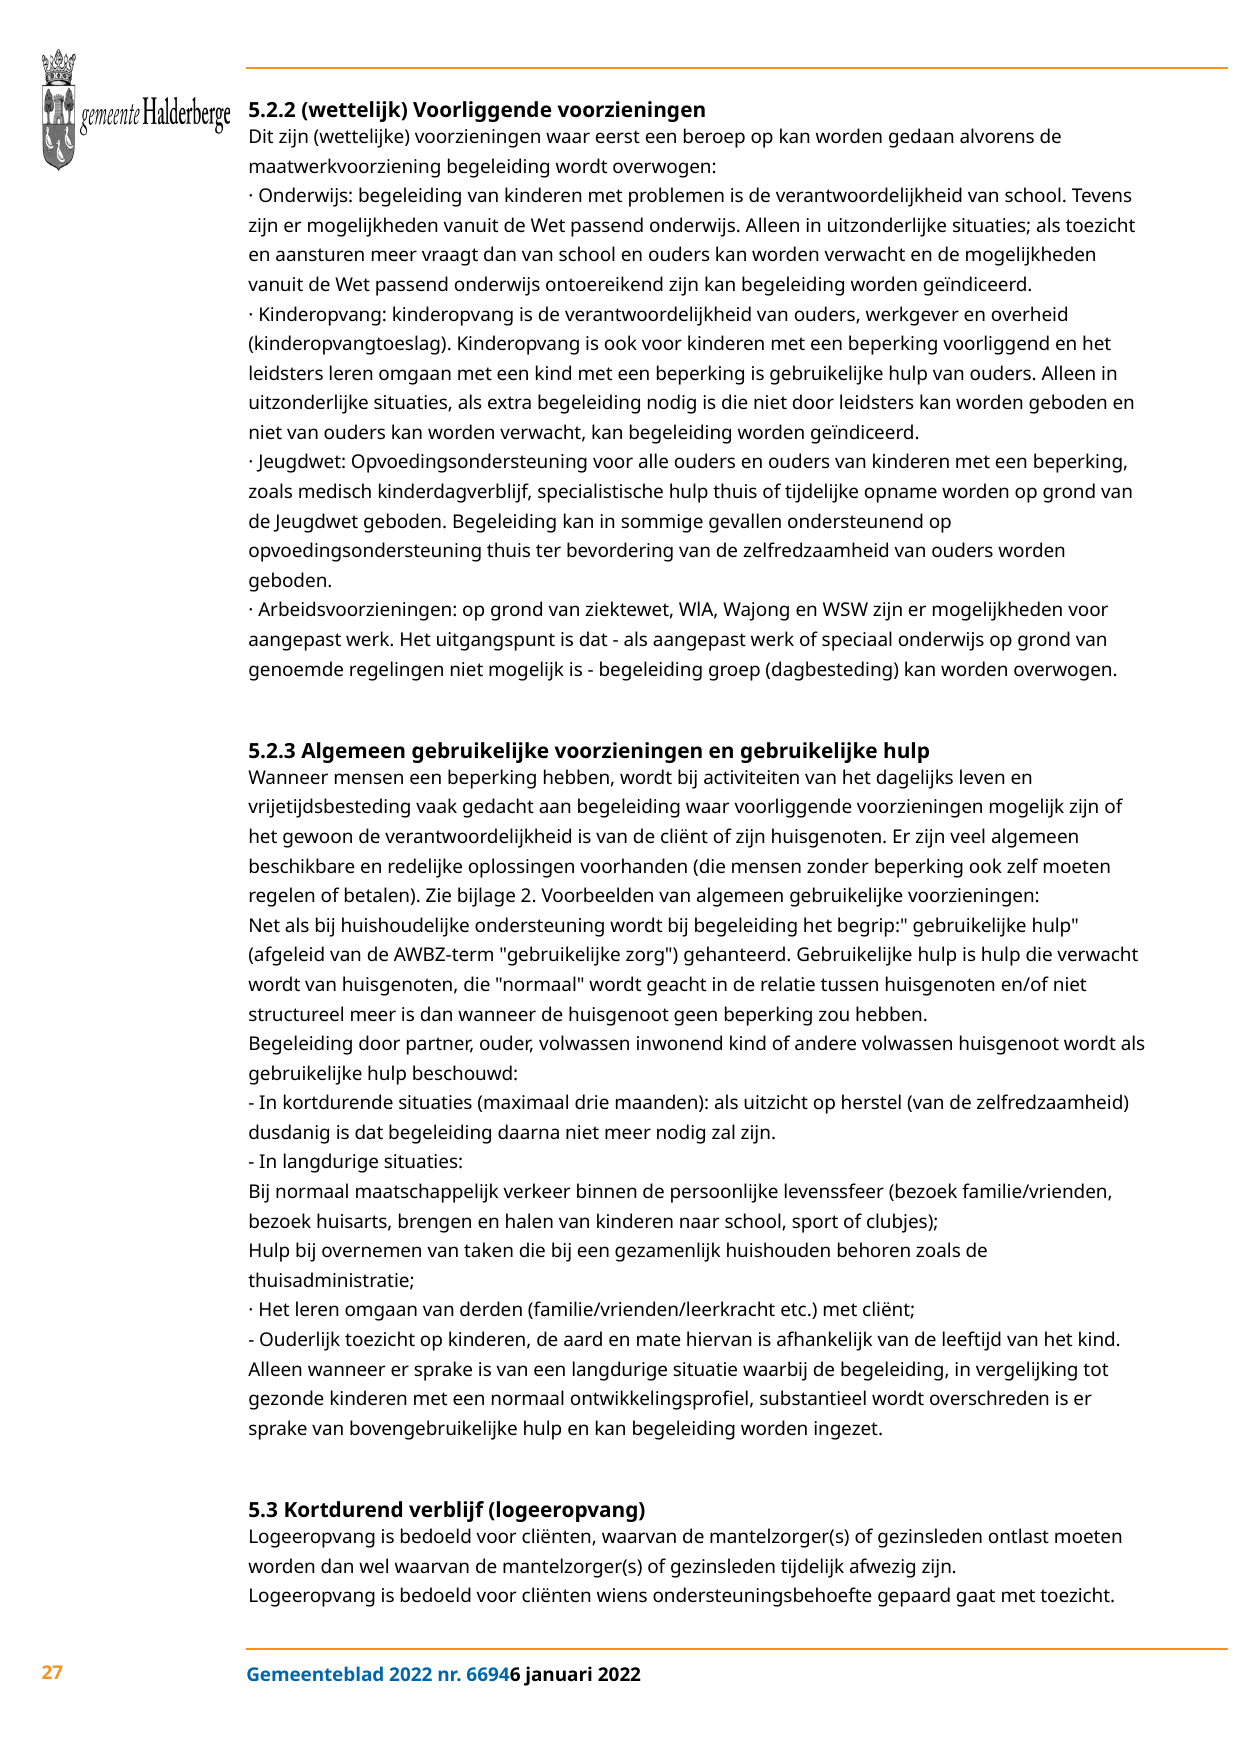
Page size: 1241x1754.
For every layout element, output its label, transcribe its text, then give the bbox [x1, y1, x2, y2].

text 5.2.2 (wettelijk) Voorliggende voorzieningen [248, 95, 1152, 123]
text Bij normaal maatschappelijk verkeer binnen de persoonlijke levenssfeer (bezoek familie/vrienden, bezoek huisarts, brengen en halen van kinderen naar school, sport of clubjes); [248, 1178, 1152, 1234]
text · Onderwijs: begeleiding van kinderen met problemen is de verantwoordelijkheid van school. Tevens zijn er mogelijkheden vanuit de Wet passend onderwijs. Alleen in uitzonderlijke situaties; als toezicht en aansturen meer vraagt dan van school en ouders kan worden verwacht en de mogelijkheden vanuit de Wet passend onderwijs ontoereikend zijn kan begeleiding worden geïndiceerd. [248, 182, 1152, 297]
text Logeeropvang is bedoeld voor cliënten, waarvan de mantelzorger(s) of gezinsleden ontlast moeten worden dan wel waarvan de mantelzorger(s) of gezinsleden tijdelijk afwezig zijn. [248, 1523, 1152, 1579]
text - Ouderlijk toezicht op kinderen, de aard en mate hiervan is afhankelijk van de leeftijd van het kind. Alleen wanneer er sprake is van een langdurige situatie waarbij de begeleiding, in vergelijking tot gezonde kinderen met een normaal ontwikkelingsprofiel, substantieel wordt overschreden is er sprake van bovengebruikelijke hulp en kan begeleiding worden ingezet. [248, 1326, 1152, 1441]
text Net als bij huishoudelijke ondersteuning wordt bij begeleiding het begrip:" gebruikelijke hulp" (afgeleid van de AWBZ-term "gebruikelijke zorg") gehanteerd. Gebruikelijke hulp is hulp die verwacht wordt van huisgenoten, die "normaal" wordt geacht in de relatie tussen huisgenoten en/of niet structureel meer is dan wanneer de huisgenoot geen beperking zou hebben. [248, 912, 1152, 1027]
text 5.2.3 Algemeen gebruikelijke voorzieningen en gebruikelijke hulp [248, 736, 1152, 764]
text maatwerkvoorziening begeleiding wordt overwogen: [248, 153, 1152, 178]
text · Arbeidsvoorzieningen: op grond van ziektewet, WlA, Wajong en WSW zijn er mogelijkheden voor aangepast werk. Het uitgangspunt is dat - als aangepast werk of speciaal onderwijs op grond van genoemde regelingen niet mogelijk is - begeleiding groep (dagbesteding) kan worden overwogen. [248, 597, 1152, 681]
text Logeeropvang is bedoeld voor cliënten wiens ondersteuningsbehoefte gepaard gaat met toezicht. [248, 1583, 1152, 1608]
text · Jeugdwet: Opvoedingsondersteuning voor alle ouders en ouders van kinderen met een beperking, zoals medisch kinderdagverblijf, specialistische hulp thuis of tijdelijke opname worden op grond van de Jeugdwet geboden. Begeleiding kan in sommige gevallen ondersteunend op opvoedingsondersteuning thuis ter bevordering van de zelfredzaamheid van ouders worden geboden. [248, 449, 1152, 593]
text · Het leren omgaan van derden (familie/vrienden/leerkracht etc.) met cliënt; [248, 1297, 1152, 1322]
text · Kinderopvang: kinderopvang is de verantwoordelijkheid van ouders, werkgever en overheid (kinderopvangtoeslag). Kinderopvang is ook voor kinderen met een beperking voorliggend en het leidsters leren omgaan met een kind met een beperking is gebruikelijke hulp van ouders. Alleen in uitzonderlijke situaties, als extra begeleiding nodig is die niet door leidsters kan worden geboden en niet van ouders kan worden verwacht, kan begeleiding worden geïndiceerd. [248, 301, 1152, 445]
picture [41, 47, 231, 172]
text Begeleiding door partner, ouder, volwassen inwonend kind of andere volwassen huisgenoot wordt als gebruikelijke hulp beschouwd: [248, 1030, 1152, 1086]
text Dit zijn (wettelijke) voorzieningen waar eerst een beroep op kan worden gedaan alvorens de [248, 123, 1152, 149]
text 5.3 Kortdurend verblijf (logeeropvang) [248, 1495, 1152, 1523]
text - In langdurige situaties: [248, 1149, 1152, 1174]
text Wanneer mensen een beperking hebben, wordt bij activiteiten van het dagelijks leven en vrijetijdsbesteding vaak gedacht aan begeleiding waar voorliggende voorzieningen mogelijk zijn of het gewoon de verantwoordelijkheid is van de cliënt of zijn huisgenoten. Er zijn veel algemeen beschikbare en redelijke oplossingen voorhanden (die mensen zonder beperking ook zelf moeten regelen of betalen). Zie bijlage 2. Voorbeelden van algemeen gebruikelijke voorzieningen: [248, 764, 1152, 908]
text Hulp bij overnemen van taken die bij een gezamenlijk huishouden behoren zoals de thuisadministratie; [248, 1237, 1152, 1293]
text - In kortdurende situaties (maximaal drie maanden): als uitzicht op herstel (van de zelfredzaamheid) dusdanig is dat begeleiding daarna niet meer nodig zal zijn. [248, 1089, 1152, 1145]
